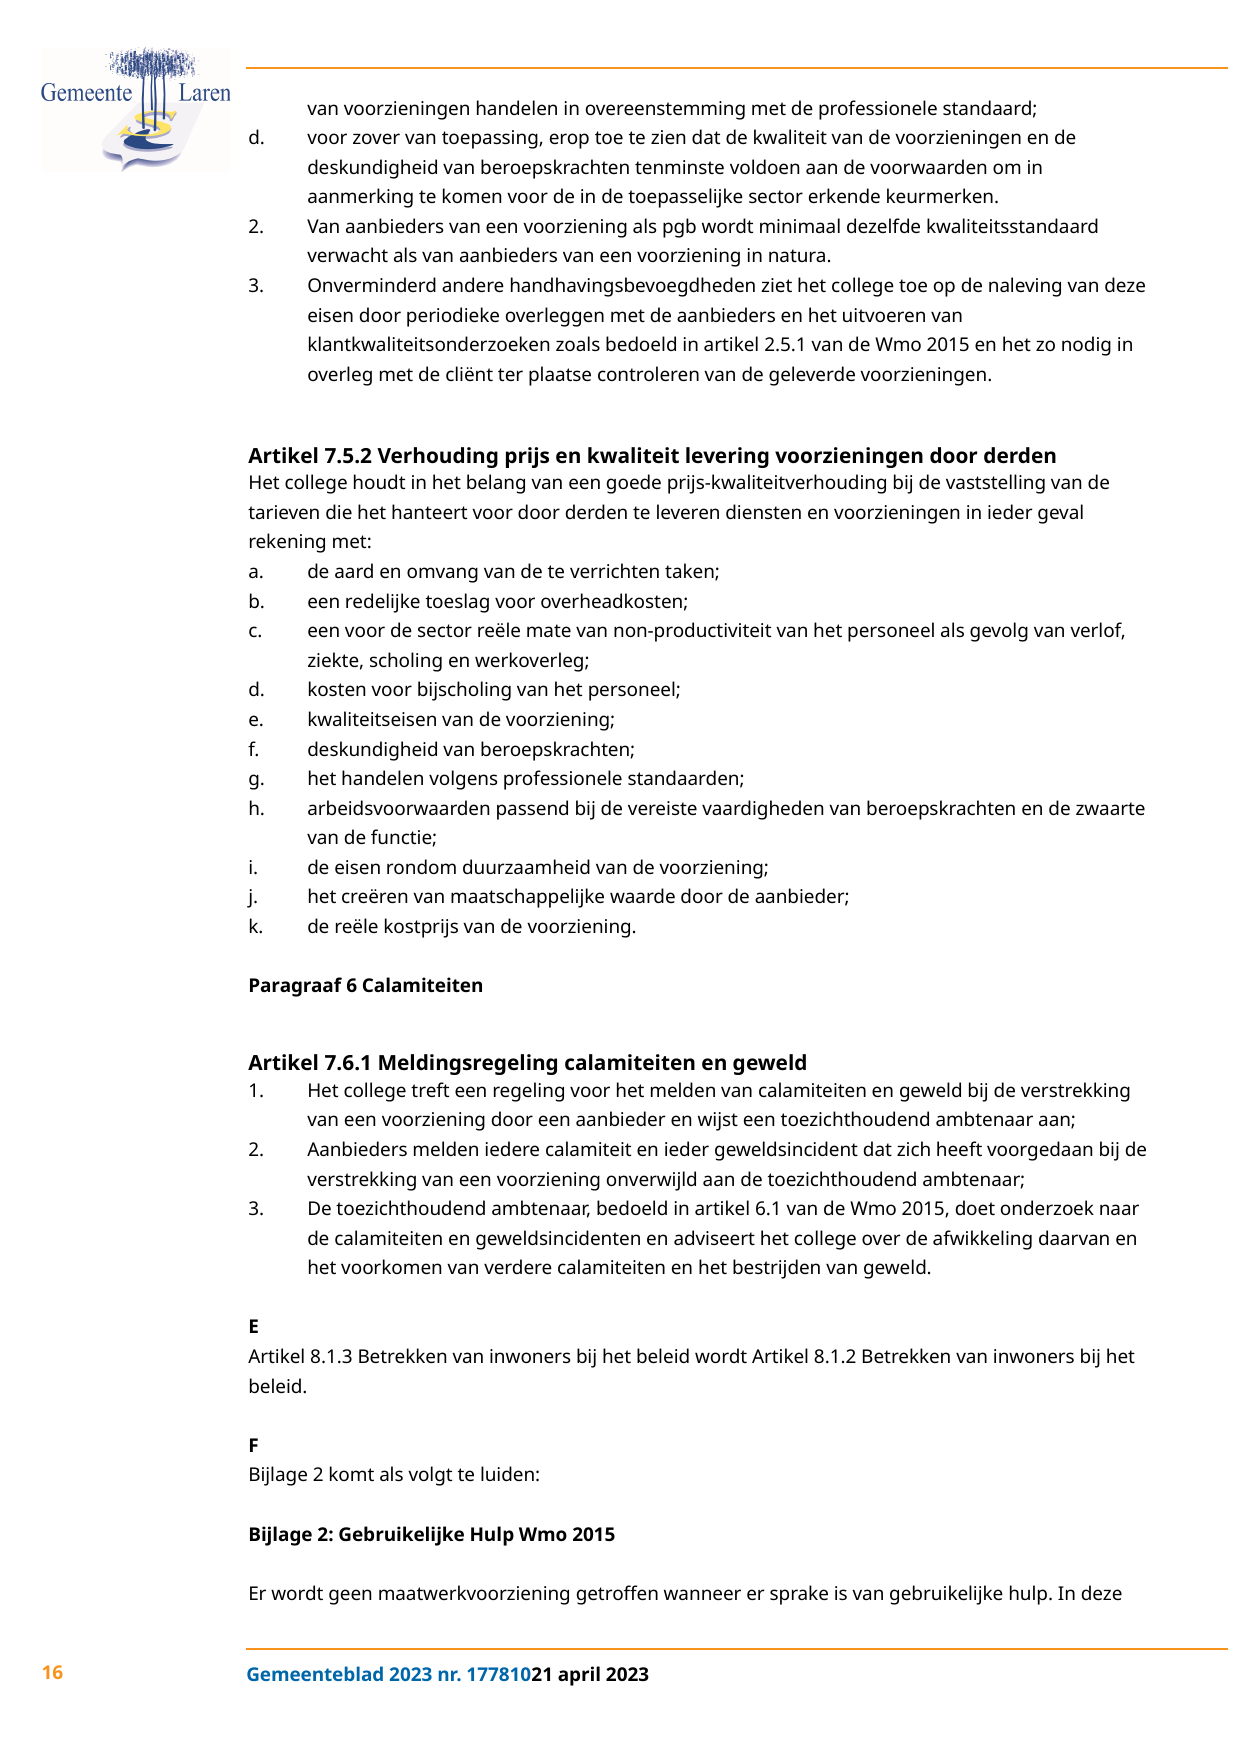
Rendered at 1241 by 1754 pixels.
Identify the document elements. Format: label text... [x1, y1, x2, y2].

list de aard en omvang van de te verrichten taken; [248, 558, 1152, 584]
list Aanbieders melden iedere calamiteit en ieder geweldsincident dat zich heeft voorgedaan bij de verstrekking van een voorziening onverwijld aan de toezichthoudend ambtenaar; [248, 1136, 1152, 1191]
list een voor de sector reële mate van non-productiviteit van het personeel als gevolg van verlof, ziekte, scholing en werkoverleg; [248, 617, 1152, 673]
text Bijlage 2 komt als volgt te luiden: [248, 1462, 1152, 1487]
list de eisen rondom duurzaamheid van de voorziening; [248, 854, 1152, 880]
list de reële kostprijs van de voorziening. [248, 913, 1152, 939]
text Paragraaf 6 Calamiteiten [248, 972, 1152, 998]
list arbeidsvoorwaarden passend bij de vereiste vaardigheden van beroepskrachten en de zwaarte van de functie; [248, 795, 1152, 850]
list het handelen volgens professionele standaarden; [248, 765, 1152, 791]
list voor zover van toepassing, erop toe te zien dat de kwaliteit van de voorzieningen en de deskundigheid van beroepskrachten tenminste voldoen aan de voorwaarden om in aanmerking te komen voor de in de toepasselijke sector erkende keurmerken. [248, 124, 1152, 209]
list De toezichthoudend ambtenaar, bedoeld in artikel 6.1 van de Wmo 2015, doet onderzoek naar de calamiteiten en geweldsincidenten en adviseert het college over de afwikkeling daarvan en het voorkomen van verdere calamiteiten en het bestrijden van geweld. [248, 1195, 1152, 1280]
text E [248, 1314, 1152, 1339]
picture [41, 47, 231, 172]
list het creëren van maatschappelijke waarde door de aanbieder; [248, 884, 1152, 909]
list deskundigheid van beroepskrachten; [248, 736, 1152, 761]
text Er wordt geen maatwerkvoorziening getroffen wanneer er sprake is van gebruikelijke hulp. In deze [248, 1580, 1152, 1606]
text F [248, 1432, 1152, 1458]
text Artikel 7.6.1 Meldingsregeling calamiteiten en geweld [248, 1048, 1152, 1077]
text Artikel 8.1.3 Betrekken van inwoners bij het beleid wordt Artikel 8.1.2 Betrekken van inwoners bij het beleid. [248, 1343, 1152, 1398]
list Onverminderd andere handhavingsbevoegdheden ziet het college toe op de naleving van deze eisen door periodieke overleggen met de aanbieders en het uitvoeren van klantkwaliteitsonderzoeken zoals bedoeld in artikel 2.5.1 van de Wmo 2015 en het zo nodig in overleg met de cliënt ter plaatse controleren van de geleverde voorzieningen. [248, 272, 1152, 387]
list kwaliteitseisen van de voorziening; [248, 706, 1152, 732]
list kosten voor bijscholing van het personeel; [248, 677, 1152, 702]
list van voorzieningen handelen in overeenstemming met de professionele standaard; [248, 95, 1152, 121]
text Het college houdt in het belang van een goede prijs-kwaliteitverhouding bij de vaststelling van de tarieven die het hanteert voor door derden te leveren diensten en voorzieningen in ieder geval rekening met: [248, 469, 1152, 554]
list Het college treft een regeling voor het melden van calamiteiten en geweld bij de verstrekking van een voorziening door een aanbieder en wijst een toezichthoudend ambtenaar aan; [248, 1077, 1152, 1132]
list een redelijke toeslag voor overheadkosten; [248, 588, 1152, 613]
list Van aanbieders van een voorziening als pgb wordt minimaal dezelfde kwaliteitsstandaard verwacht als van aanbieders van een voorziening in natura. [248, 213, 1152, 268]
text Bijlage 2: Gebruikelijke Hulp Wmo 2015 [248, 1521, 1152, 1546]
text Artikel 7.5.2 Verhouding prijs en kwaliteit levering voorzieningen door derden [248, 441, 1152, 469]
